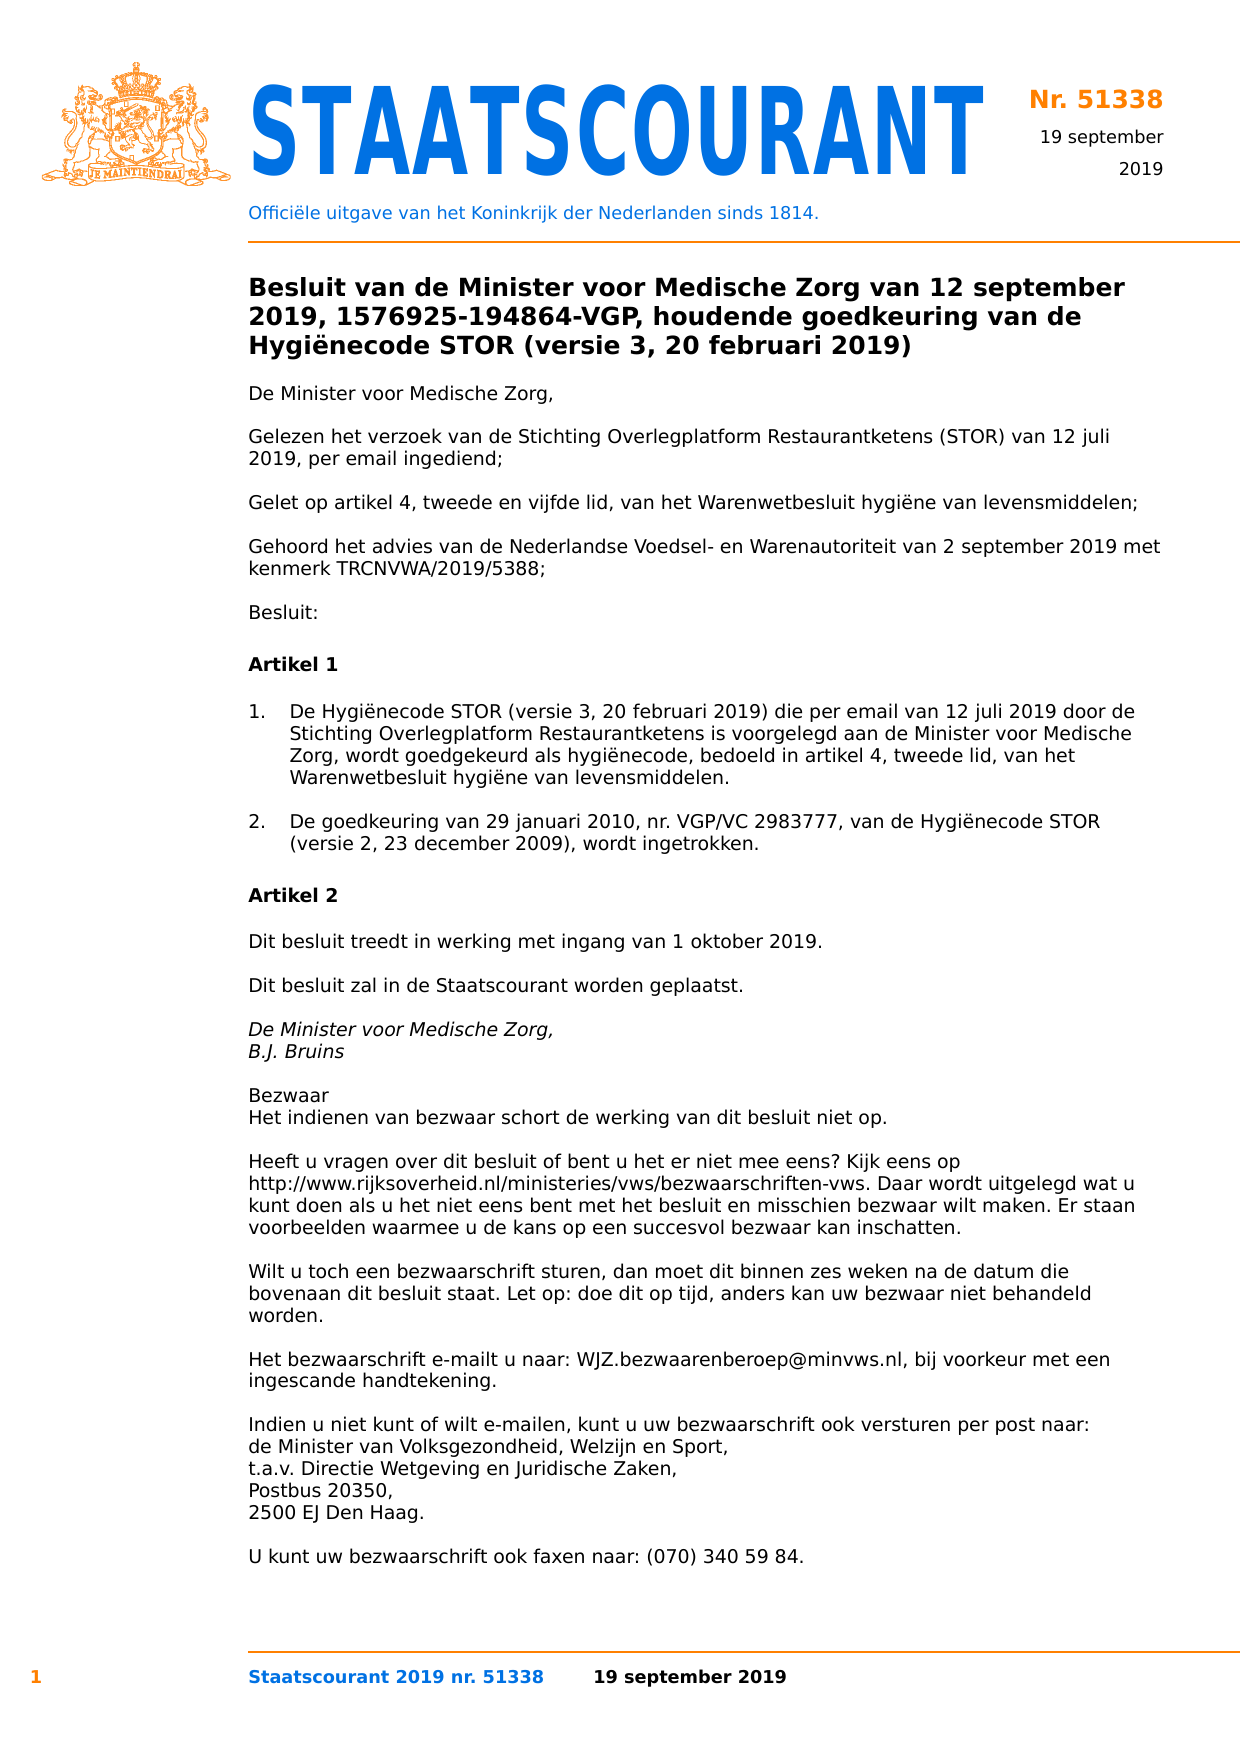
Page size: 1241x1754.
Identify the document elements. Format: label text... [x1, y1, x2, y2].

subtitle Artikel 1 [248, 654, 1163, 676]
subtitle Besluit van de Minister voor Medische Zorg van 12 september 2019, 1576925-194864-VGP, houdende goedkeuring van de Hygiënecode STOR (versie 3, 20 februari 2019) [248, 273, 1163, 361]
text De Minister voor Medische Zorg, B.J. Bruins [248, 1019, 1163, 1063]
table_cell 19 september [998, 121, 1240, 153]
text Gehoord het advies van de Nederlandse Voedsel- en Warenautoriteit van 2 september 2019 met kenmerk TRCNVWA/2019/5388; [248, 536, 1163, 580]
text De Minister voor Medische Zorg, [248, 382, 1163, 404]
text Wilt u toch een bezwaarschrift sturen, dan moet dit binnen zes weken na de datum die bovenaan dit besluit staat. Let op: doe dit op tijd, anders kan uw bezwaar niet behandeld worden. [248, 1261, 1163, 1327]
text Het bezwaarschrift e-mailt u naar: WJZ.bezwaarenberoep@minvws.nl, bij voorkeur met een ingescande handtekening. [248, 1348, 1163, 1392]
table_header Nr. 51338 [998, 62, 1240, 121]
text 2500 EJ Den Haag. [248, 1502, 1163, 1524]
subtitle Artikel 2 [248, 884, 1163, 906]
text Gelezen het verzoek van de Stichting Overlegplatform Restaurantketens (STOR) van 12 juli 2019, per email ingediend; [248, 426, 1163, 470]
text Heeft u vragen over dit besluit of bent u het er niet mee eens? Kijk eens op http://www.rijksoverheid.nl/ministeries/vws/bezwaarschriften-vws. Daar wordt uitgelegd wat u kunt doen als u het niet eens bent met het besluit en misschien bezwaar wilt maken. Er staan voorbeelden waarmee u de kans op een succesvol bezwaar kan inschatten. [248, 1151, 1163, 1239]
text t.a.v. Directie Wetgeving en Juridische Zaken, [248, 1458, 1163, 1480]
text Indien u niet kunt of wilt e-mailen, kunt u uw bezwaarschrift ook versturen per post naar: [248, 1414, 1163, 1436]
text Postbus 20350, [248, 1480, 1163, 1502]
text Het indienen van bezwaar schort de werking van dit besluit niet op. [248, 1107, 1163, 1129]
text 1. De Hygiënecode STOR (versie 3, 20 februari 2019) die per email van 12 juli 2019 door de Stichting Overlegplatform Restaurantketens is voorgelegd aan de Minister voor Medische Zorg, wordt goedgekeurd als hygiënecode, bedoeld in artikel 4, tweede lid, van het Warenwetbesluit hygiëne van levensmiddelen. [248, 701, 1163, 789]
text de Minister van Volksgezondheid, Welzijn en Sport, [248, 1436, 1163, 1458]
text Besluit: [248, 602, 1163, 624]
text U kunt uw bezwaarschrift ook faxen naar: (070) 340 59 84. [248, 1546, 1163, 1568]
text 2. De goedkeuring van 29 januari 2010, nr. VGP/VC 2983777, van de Hygiënecode STOR (versie 2, 23 december 2009), wordt ingetrokken. [248, 811, 1163, 854]
text Gelet op artikel 4, tweede en vijfde lid, van het Warenwetbesluit hygiëne van levensmiddelen; [248, 492, 1163, 514]
text Dit besluit treedt in werking met ingang van 1 oktober 2019. [248, 931, 1163, 953]
text Dit besluit zal in de Staatscourant worden geplaatst. [248, 975, 1163, 997]
text Bezwaar [248, 1085, 1163, 1107]
table_header STAATSCOURANT [248, 62, 998, 203]
table_header [25, 62, 248, 241]
picture [41, 62, 231, 186]
table_cell Officiële uitgave van het Koninkrijk der Nederlanden sinds 1814. [248, 203, 1240, 241]
table_cell 2019 [998, 153, 1240, 203]
